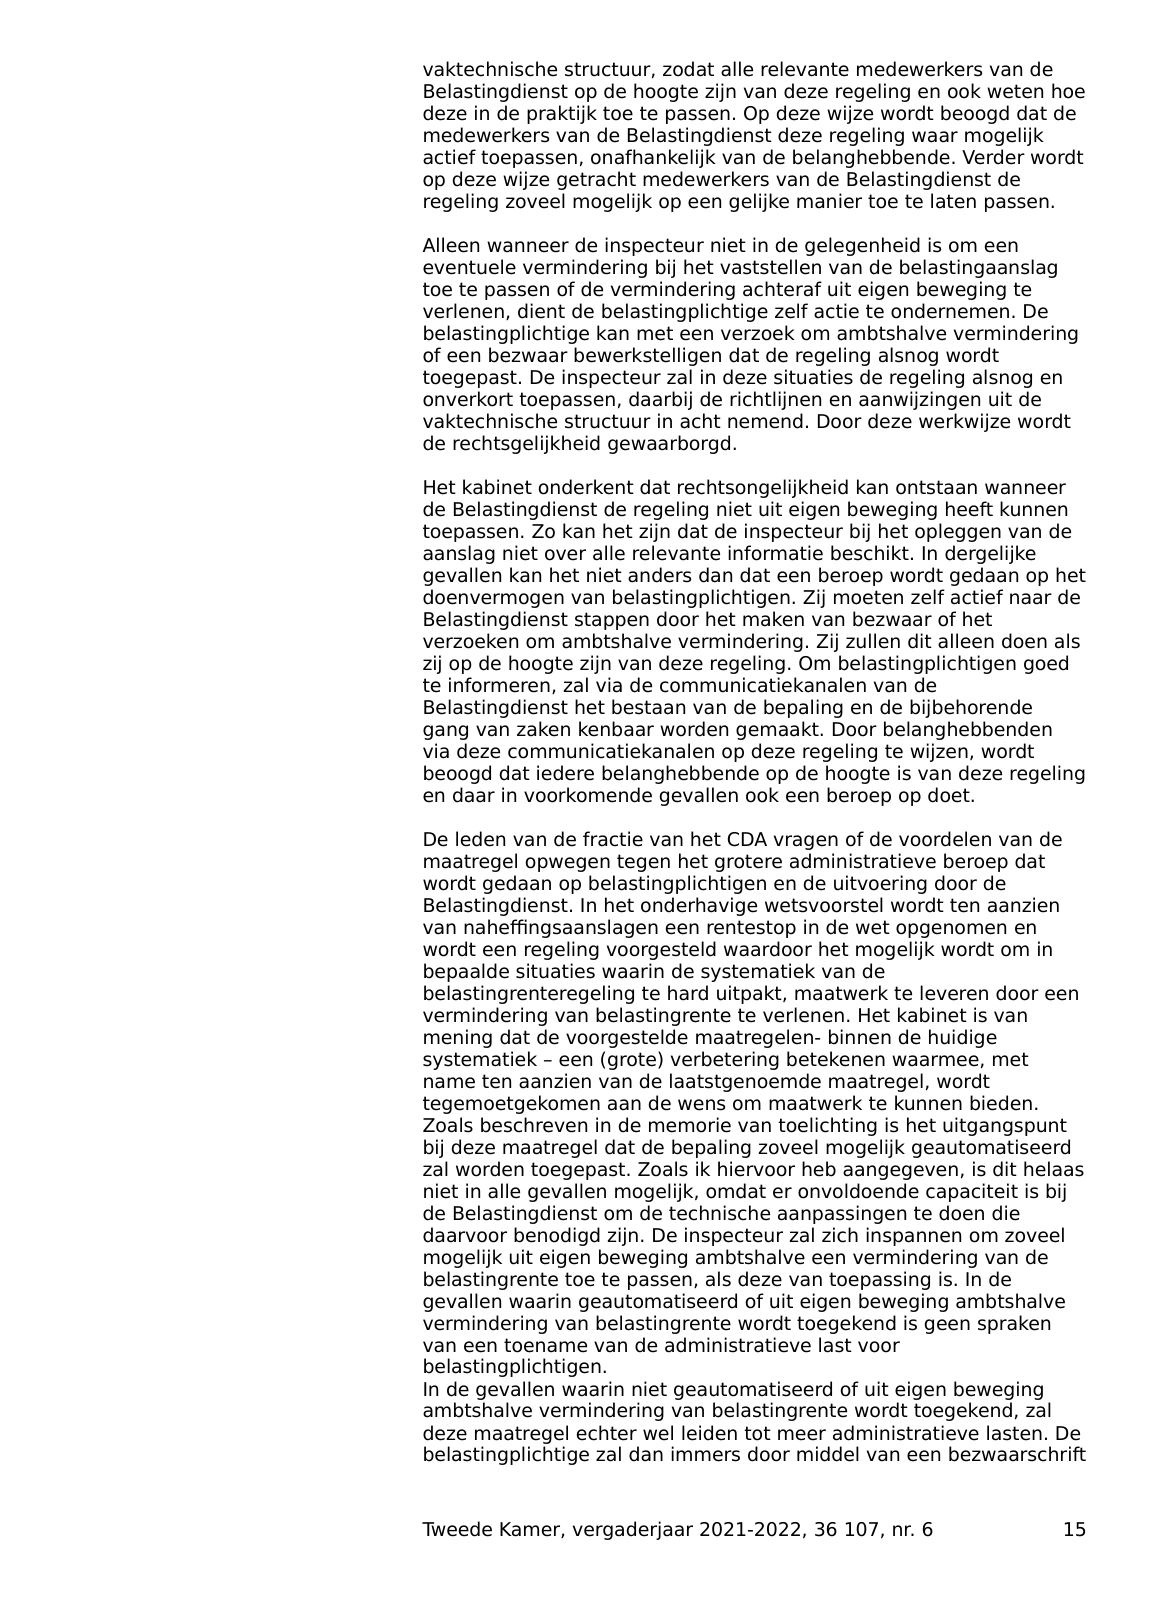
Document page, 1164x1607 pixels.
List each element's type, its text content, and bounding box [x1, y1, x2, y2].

text Zoals beschreven in de memorie van toelichting is het uitgangspunt bij deze maatregel dat de bepaling zoveel mogelijk geautomatiseerd zal worden toegepast. Zoals ik hiervoor heb aangegeven, is dit helaas niet in alle gevallen mogelijk, omdat er onvoldoende capaciteit is bij de Belastingdienst om de technische aanpassingen te doen die daarvoor benodigd zijn. De inspecteur zal zich inspannen om zoveel mogelijk uit eigen beweging ambtshalve een vermindering van de belastingrente toe te passen, als deze van toepassing is. In de gevallen waarin geautomatiseerd of uit eigen beweging ambtshalve vermindering van belastingrente wordt toegekend is geen spraken van een toename van de administratieve last voor belastingplichtigen. [422, 1115, 1087, 1378]
text Het kabinet onderkent dat rechtsongelijkheid kan ontstaan wanneer de Belastingdienst de regeling niet uit eigen beweging heeft kunnen toepassen. Zo kan het zijn dat de inspecteur bij het opleggen van de aanslag niet over alle relevante informatie beschikt. In dergelijke gevallen kan het niet anders dan dat een beroep wordt gedaan op het doenvermogen van belastingplichtigen. Zij moeten zelf actief naar de Belastingdienst stappen door het maken van bezwaar of het verzoeken om ambtshalve vermindering. Zij zullen dit alleen doen als zij op de hoogte zijn van deze regeling. Om belastingplichtigen goed te informeren, zal via de communicatiekanalen van de Belastingdienst het bestaan van de bepaling en de bijbehorende gang van zaken kenbaar worden gemaakt. Door belanghebbenden via deze communicatiekanalen op deze regeling te wijzen, wordt beoogd dat iedere belanghebbende op de hoogte is van deze regeling en daar in voorkomende gevallen ook een beroep op doet. [422, 477, 1087, 807]
text De leden van de fractie van het CDA vragen of de voordelen van de maatregel opwegen tegen het grotere administratieve beroep dat wordt gedaan op belastingplichtigen en de uitvoering door de Belastingdienst. In het onderhavige wetsvoorstel wordt ten aanzien van naheffingsaanslagen een rentestop in de wet opgenomen en wordt een regeling voorgesteld waardoor het mogelijk wordt om in bepaalde situaties waarin de systematiek van de belastingrenteregeling te hard uitpakt, maatwerk te leveren door een vermindering van belastingrente te verlenen. Het kabinet is van mening dat de voorgestelde maatregelen- binnen de huidige systematiek – een (grote) verbetering betekenen waarmee, met name ten aanzien van de laatstgenoemde maatregel, wordt tegemoetgekomen aan de wens om maatwerk te kunnen bieden. [422, 829, 1087, 1115]
text In de gevallen waarin niet geautomatiseerd of uit eigen beweging ambtshalve vermindering van belastingrente wordt toegekend, zal deze maatregel echter wel leiden tot meer administratieve lasten. De belastingplichtige zal dan immers door middel van een bezwaarschrift [422, 1378, 1087, 1466]
text vaktechnische structuur, zodat alle relevante medewerkers van de Belastingdienst op de hoogte zijn van deze regeling en ook weten hoe deze in de praktijk toe te passen. Op deze wijze wordt beoogd dat de medewerkers van de Belastingdienst deze regeling waar mogelijk actief toepassen, onafhankelijk van de belanghebbende. Verder wordt op deze wijze getracht medewerkers van de Belastingdienst de regeling zoveel mogelijk op een gelijke manier toe te laten passen. [422, 59, 1087, 213]
text Alleen wanneer de inspecteur niet in de gelegenheid is om een eventuele vermindering bij het vaststellen van de belastingaanslag toe te passen of de vermindering achteraf uit eigen beweging te verlenen, dient de belastingplichtige zelf actie te ondernemen. De belastingplichtige kan met een verzoek om ambtshalve vermindering of een bezwaar bewerkstelligen dat de regeling alsnog wordt toegepast. De inspecteur zal in deze situaties de regeling alsnog en onverkort toepassen, daarbij de richtlijnen en aanwijzingen uit de vaktechnische structuur in acht nemend. Door deze werkwijze wordt de rechtsgelijkheid gewaarborgd. [422, 235, 1087, 455]
